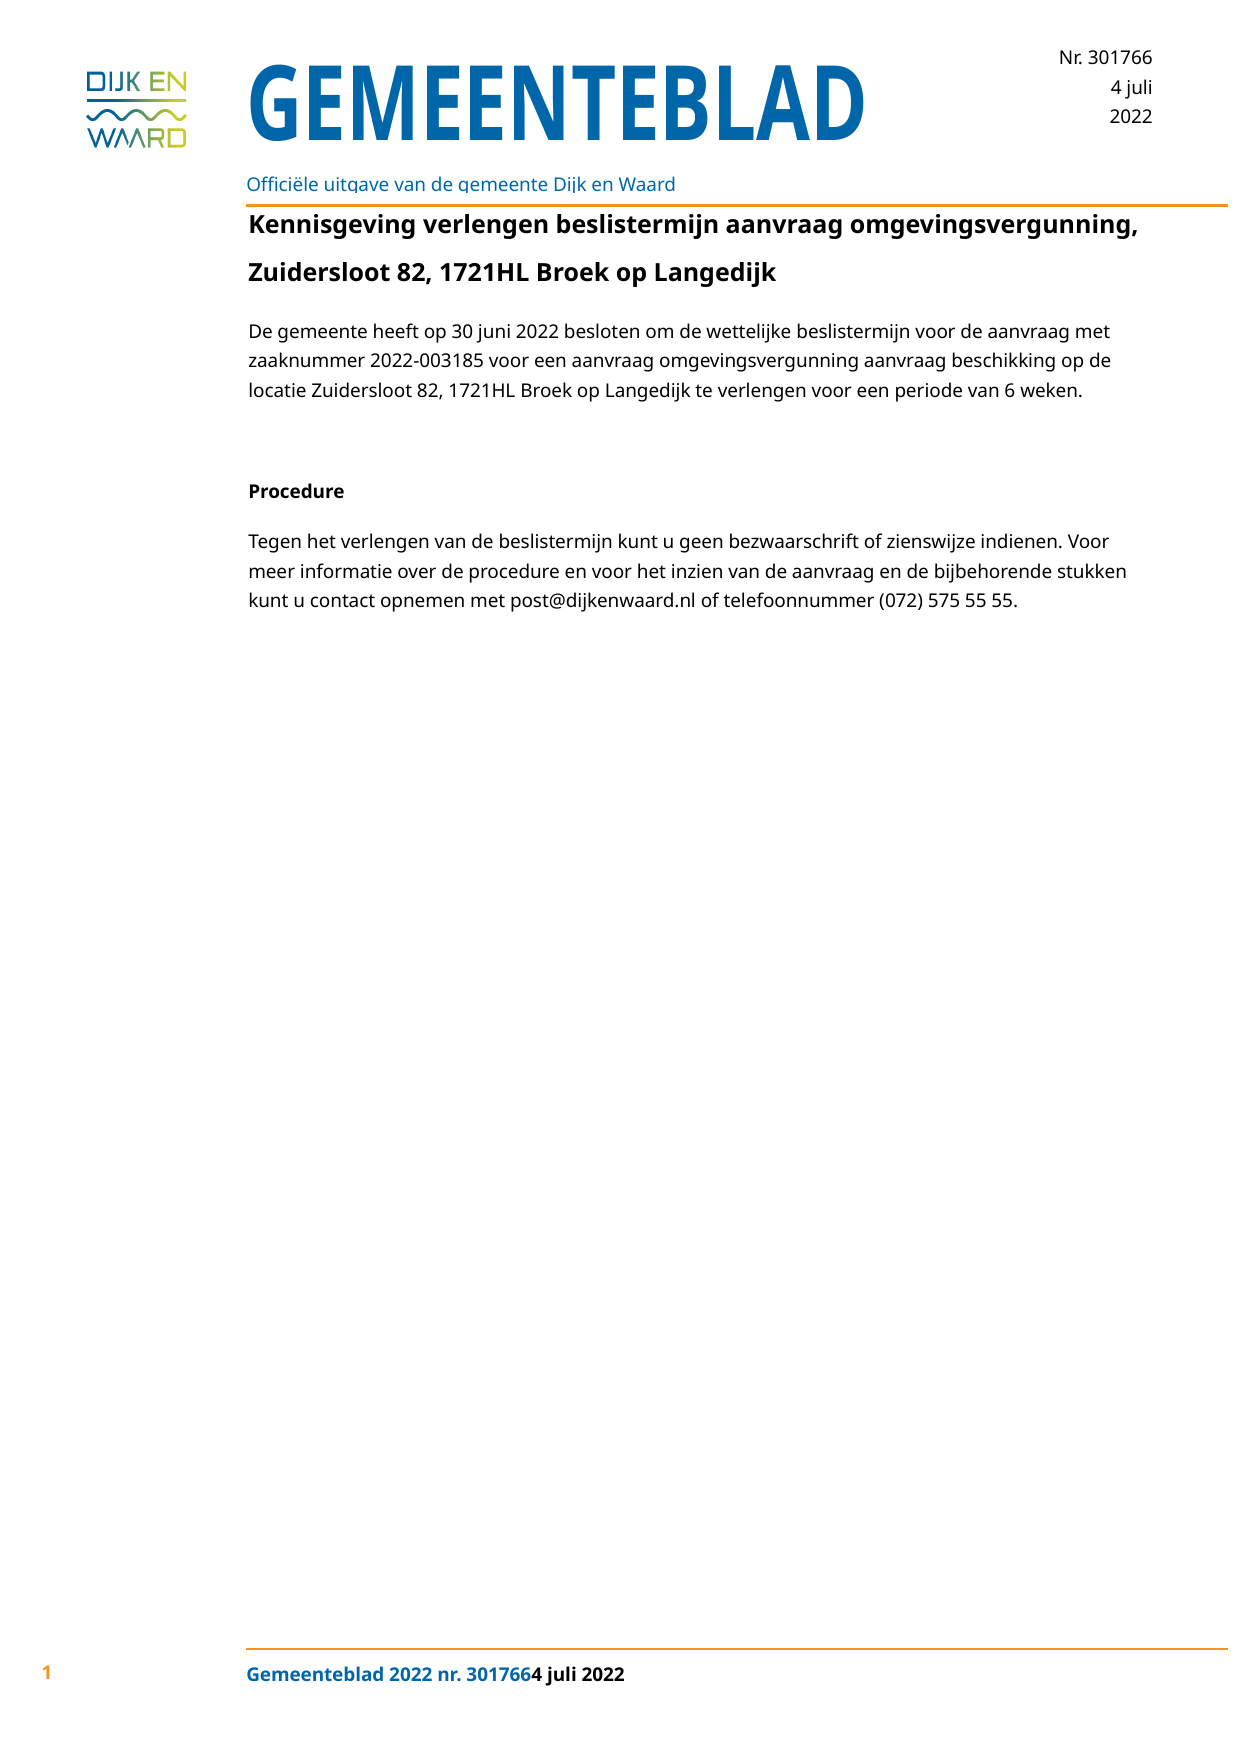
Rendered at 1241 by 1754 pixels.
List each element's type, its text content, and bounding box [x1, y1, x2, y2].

text Procedure [248, 478, 1152, 504]
text De gemeente heeft op 30 juni 2022 besloten om de wettelijke beslistermijn voor de aanvraag met zaaknummer 2022-003185 voor een aanvraag omgevingsvergunning aanvraag beschikking op de locatie Zuidersloot 82, 1721HL Broek op Langedijk te verlengen voor een periode van 6 weken. [248, 318, 1152, 403]
picture [41, 47, 231, 172]
text Kennisgeving verlengen beslistermijn aanvraag omgevingsvergunning, Zuidersloot 82, 1721HL Broek op Langedijk [248, 207, 1152, 288]
text Tegen het verlengen van de beslistermijn kunt u geen bezwaarschrift of zienswijze indienen. Voor meer informatie over de procedure en voor het inzien van de aanvraag en de bijbehorende stukken kunt u contact opnemen met post@dijkenwaard.nl of telefoonnummer (072) 575 55 55. [248, 528, 1152, 613]
